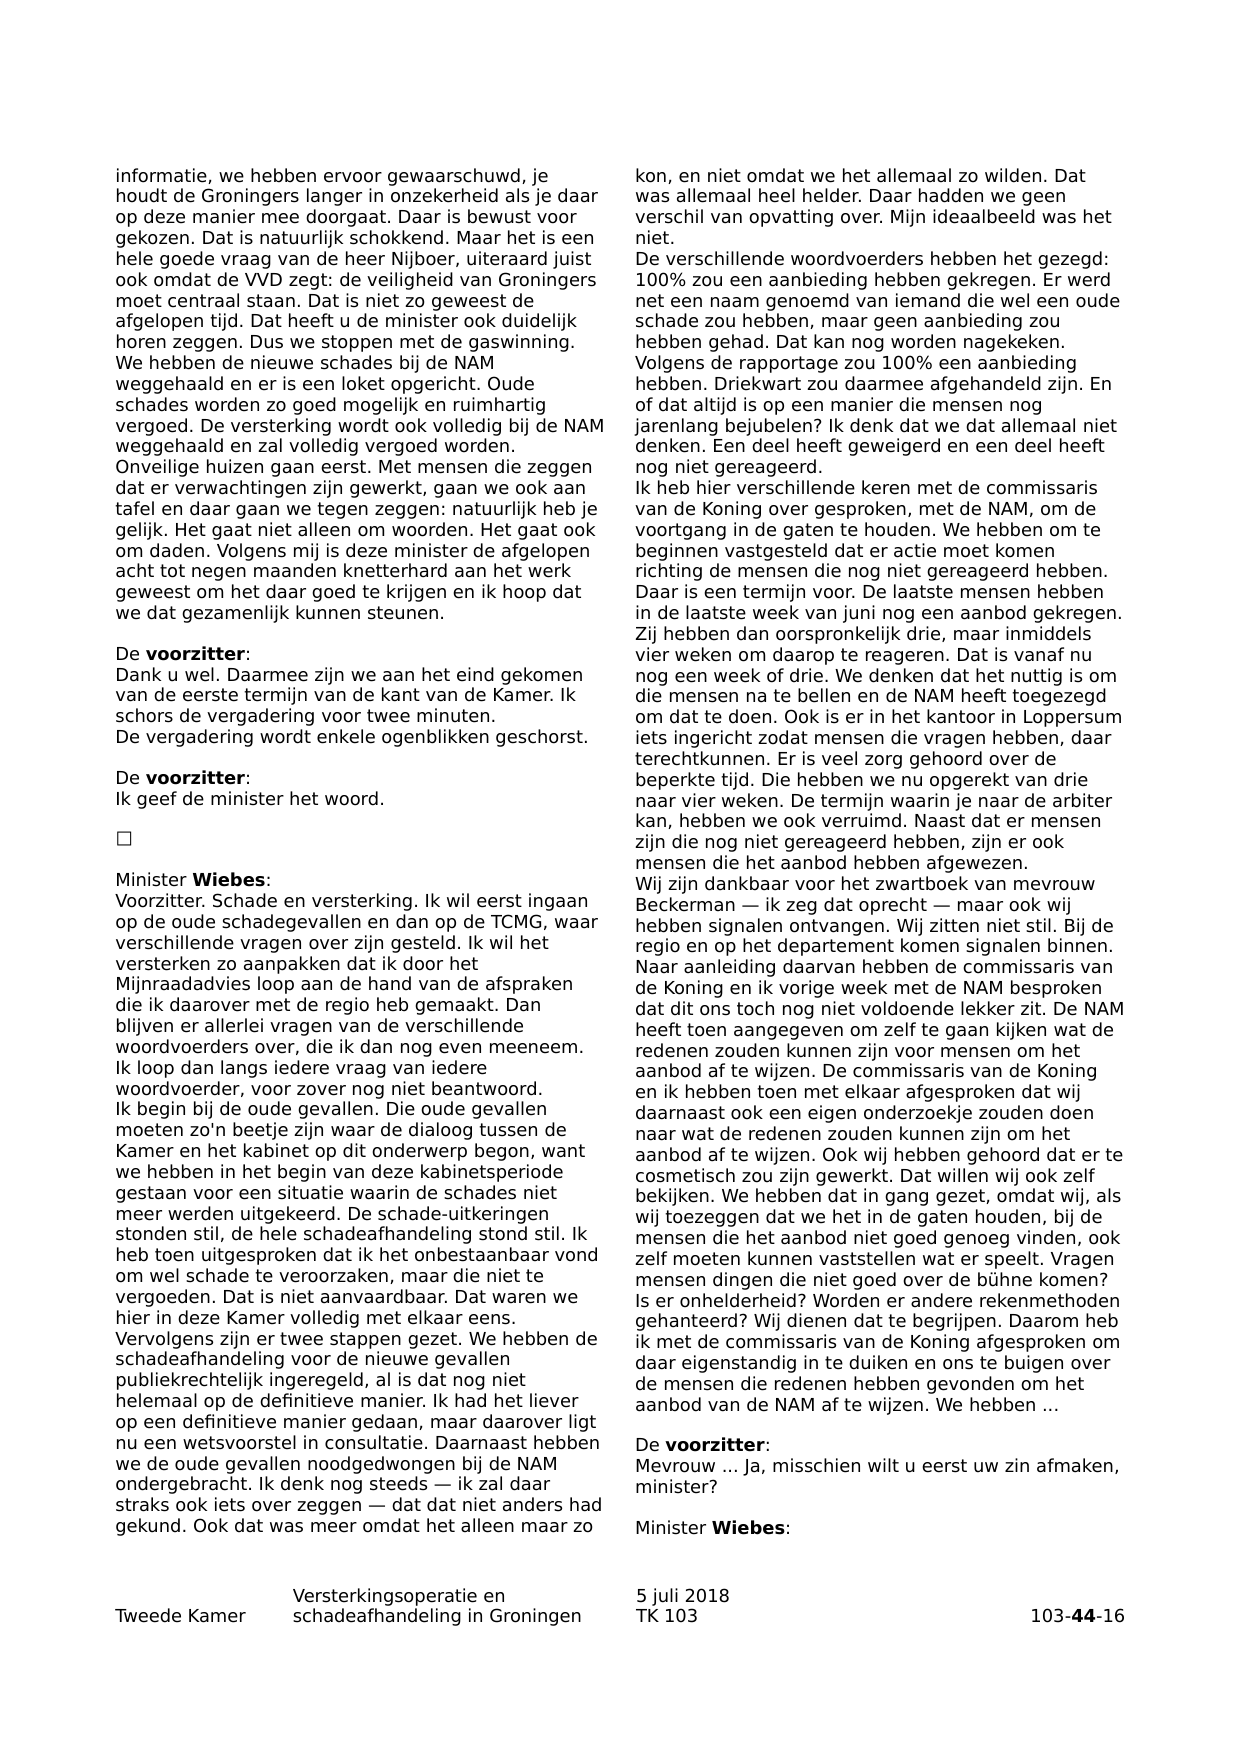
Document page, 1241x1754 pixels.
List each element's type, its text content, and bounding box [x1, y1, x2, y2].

text De vergadering wordt enkele ogenblikken geschorst. [115, 727, 605, 748]
text Wij zijn dankbaar voor het zwartboek van mevrouw Beckerman — ik zeg dat oprecht — maar ook wij hebben signalen ontvangen. Wij zitten niet stil. Bij de regio en op het departement komen signalen binnen. Naar aanleiding daarvan hebben de commissaris van de Koning en ik vorige week met de NAM besproken dat dit ons toch nog niet voldoende lekker zit. De NAM heeft toen aangegeven om zelf te gaan kijken wat de redenen zouden kunnen zijn voor mensen om het aanbod af te wijzen. De commissaris van de Koning en ik hebben toen met elkaar afgesproken dat wij daarnaast ook een eigen onderzoekje zouden doen naar wat de redenen zouden kunnen zijn om het aanbod af te wijzen. Ook wij hebben gehoord dat er te cosmetisch zou zijn gewerkt. Dat willen wij ook zelf bekijken. We hebben dat in gang gezet, omdat wij, als wij toezeggen dat we het in de gaten houden, bij de mensen die het aanbod niet goed genoeg vinden, ook zelf moeten kunnen vaststellen wat er speelt. Vragen mensen dingen die niet goed over de bühne komen? Is er onhelderheid? Worden er andere rekenmethoden gehanteerd? Wij dienen dat te begrijpen. Daarom heb ik met de commissaris van de Koning afgesproken om daar eigenstandig in te duiken en ons te buigen over de mensen die redenen hebben gevonden om het aanbod van de NAM af te wijzen. We hebben ... [635, 874, 1125, 1415]
text ⬜ [115, 829, 605, 850]
text Minister Wiebes: [115, 870, 605, 891]
text De voorzitter: [115, 768, 605, 788]
text kon, en niet omdat we het allemaal zo wilden. Dat was allemaal heel helder. Daar hadden we geen verschil van opvatting over. Mijn ideaalbeeld was het niet. [635, 165, 1125, 249]
text Mevrouw ... Ja, misschien wilt u eerst uw zin afmaken, minister? [635, 1456, 1125, 1498]
text De voorzitter: [635, 1435, 1125, 1456]
text informatie, we hebben ervoor gewaarschuwd, je houdt de Groningers langer in onzekerheid als je daar op deze manier mee doorgaat. Daar is bewust voor gekozen. Dat is natuurlijk schokkend. Maar het is een hele goede vraag van de heer Nijboer, uiteraard juist ook omdat de VVD zegt: de veiligheid van Groningers moet centraal staan. Dat is niet zo geweest de afgelopen tijd. Dat heeft u de minister ook duidelijk horen zeggen. Dus we stoppen met de gaswinning. We hebben de nieuwe schades bij de NAM weggehaald en er is een loket opgericht. Oude schades worden zo goed mogelijk en ruimhartig vergoed. De versterking wordt ook volledig bij de NAM weggehaald en zal volledig vergoed worden. Onveilige huizen gaan eerst. Met mensen die zeggen dat er verwachtingen zijn gewerkt, gaan we ook aan tafel en daar gaan we tegen zeggen: natuurlijk heb je gelijk. Het gaat niet alleen om woorden. Het gaat ook om daden. Volgens mij is deze minister de afgelopen acht tot negen maanden knetterhard aan het werk geweest om het daar goed te krijgen en ik hoop dat we dat gezamenlijk kunnen steunen. [115, 165, 605, 624]
text Ik geef de minister het woord. [115, 788, 605, 809]
text De voorzitter: [115, 644, 605, 664]
text Dank u wel. Daarmee zijn we aan het eind gekomen van de eerste termijn van de kant van de Kamer. Ik schors de vergadering voor twee minuten. [115, 664, 605, 727]
text Voorzitter. Schade en versterking. Ik wil eerst ingaan op de oude schadegevallen en dan op de TCMG, waar verschillende vragen over zijn gesteld. Ik wil het versterken zo aanpakken dat ik door het Mijnraadadvies loop aan de hand van de afspraken die ik daarover met de regio heb gemaakt. Dan blijven er allerlei vragen van de verschillende woordvoerders over, die ik dan nog even meeneem. Ik loop dan langs iedere vraag van iedere woordvoerder, voor zover nog niet beantwoord. [115, 891, 605, 1099]
text Ik heb hier verschillende keren met de commissaris van de Koning over gesproken, met de NAM, om de voortgang in de gaten te houden. We hebben om te beginnen vastgesteld dat er actie moet komen richting de mensen die nog niet gereageerd hebben. Daar is een termijn voor. De laatste mensen hebben in de laatste week van juni nog een aanbod gekregen. Zij hebben dan oorspronkelijk drie, maar inmiddels vier weken om daarop te reageren. Dat is vanaf nu nog een week of drie. We denken dat het nuttig is om die mensen na te bellen en de NAM heeft toegezegd om dat te doen. Ook is er in het kantoor in Loppersum iets ingericht zodat mensen die vragen hebben, daar terechtkunnen. Er is veel zorg gehoord over de beperkte tijd. Die hebben we nu opgerekt van drie naar vier weken. De termijn waarin je naar de arbiter kan, hebben we ook verruimd. Naast dat er mensen zijn die nog niet gereageerd hebben, zijn er ook mensen die het aanbod hebben afgewezen. [635, 478, 1125, 874]
text Ik begin bij de oude gevallen. Die oude gevallen moeten zo'n beetje zijn waar de dialoog tussen de Kamer en het kabinet op dit onderwerp begon, want we hebben in het begin van deze kabinetsperiode gestaan voor een situatie waarin de schades niet meer werden uitgekeerd. De schade-uitkeringen stonden stil, de hele schadeafhandeling stond stil. Ik heb toen uitgesproken dat ik het onbestaanbaar vond om wel schade te veroorzaken, maar die niet te vergoeden. Dat is niet aanvaardbaar. Dat waren we hier in deze Kamer volledig met elkaar eens. Vervolgens zijn er twee stappen gezet. We hebben de schadeafhandeling voor de nieuwe gevallen publiekrechtelijk ingeregeld, al is dat nog niet helemaal op de definitieve manier. Ik had het liever op een definitieve manier gedaan, maar daarover ligt nu een wetsvoorstel in consultatie. Daarnaast hebben we de oude gevallen noodgedwongen bij de NAM ondergebracht. Ik denk nog steeds — ik zal daar straks ook iets over zeggen — dat dat niet anders had gekund. Ook dat was meer omdat het alleen maar zo [115, 1099, 605, 1537]
text De verschillende woordvoerders hebben het gezegd: 100% zou een aanbieding hebben gekregen. Er werd net een naam genoemd van iemand die wel een oude schade zou hebben, maar geen aanbieding zou hebben gehad. Dat kan nog worden nagekeken. Volgens de rapportage zou 100% een aanbieding hebben. Driekwart zou daarmee afgehandeld zijn. En of dat altijd is op een manier die mensen nog jarenlang bejubelen? Ik denk dat we dat allemaal niet denken. Een deel heeft geweigerd en een deel heeft nog niet gereageerd. [635, 249, 1125, 478]
text Minister Wiebes: [635, 1518, 1125, 1538]
